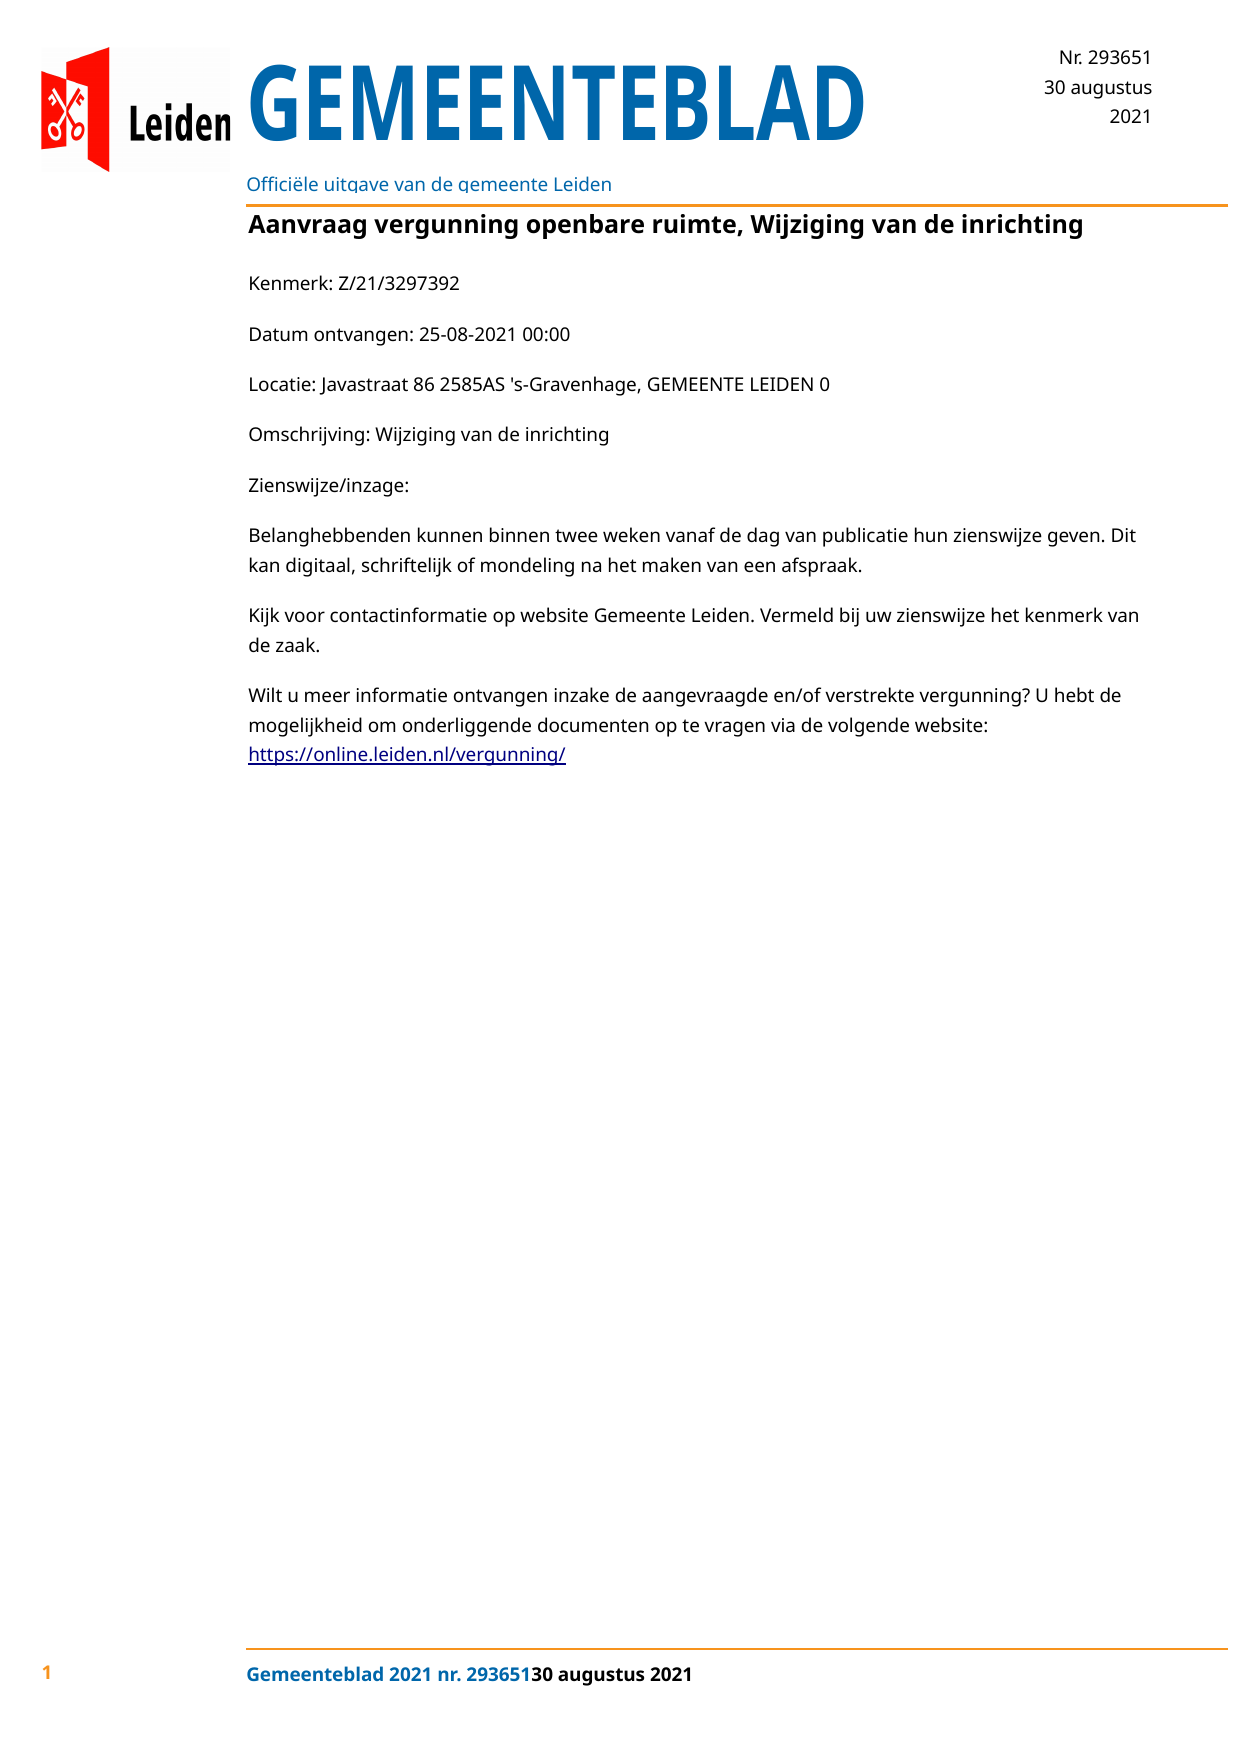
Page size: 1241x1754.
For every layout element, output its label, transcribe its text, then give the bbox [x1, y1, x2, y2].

text Belanghebbenden kunnen binnen twee weken vanaf de dag van publicatie hun zienswijze geven. Dit kan digitaal, schriftelijk of mondeling na het maken van een afspraak. [248, 522, 1152, 578]
text Wilt u meer informatie ontvangen inzake de aangevraagde en/of verstrekte vergunning? U hebt de mogelijkheid om onderliggende documenten op te vragen via de volgende website: https://online.leiden.nl/vergunning/ [248, 682, 1152, 767]
text Kenmerk: Z/21/3297392 [248, 270, 1152, 296]
text Kijk voor contactinformatie op website Gemeente Leiden. Vermeld bij uw zienswijze het kenmerk van de zaak. [248, 602, 1152, 658]
text Aanvraag vergunning openbare ruimte, Wijziging van de inrichting [248, 207, 1152, 241]
text Zienswijze/inzage: [248, 472, 1152, 498]
text Datum ontvangen: 25-08-2021 00:00 [248, 321, 1152, 346]
picture [41, 47, 231, 172]
text Locatie: Javastraat 86 2585AS 's-Gravenhage, GEMEENTE LEIDEN 0 [248, 371, 1152, 397]
text Omschrijving: Wijziging van de inrichting [248, 422, 1152, 447]
